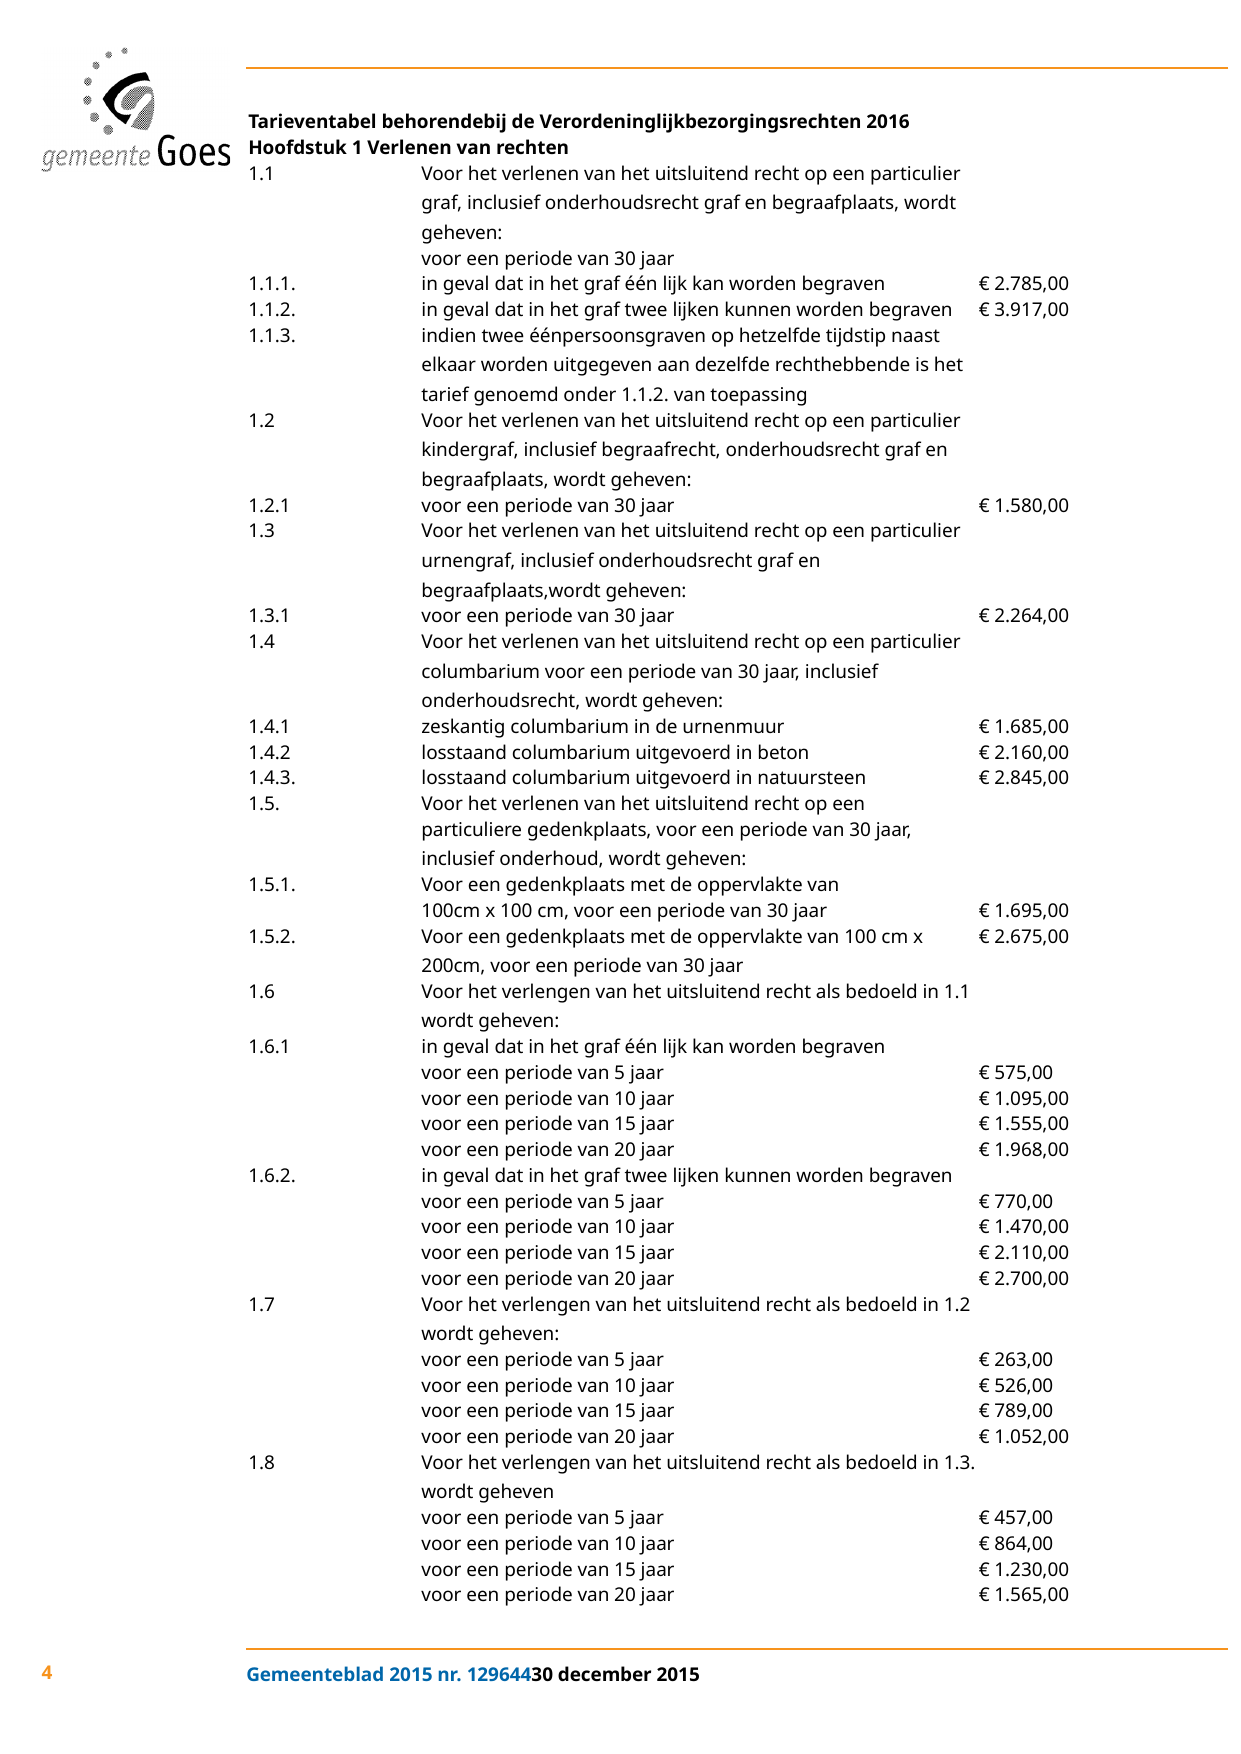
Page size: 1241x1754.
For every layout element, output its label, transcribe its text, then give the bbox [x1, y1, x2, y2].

table_cell € 1.685,00 [979, 713, 1152, 739]
table_cell voor een periode van 15 jaar [421, 1556, 978, 1581]
table_cell € 1.565,00 [979, 1581, 1152, 1607]
table_cell [248, 1398, 421, 1423]
table_cell Voor het verlenen van het uitsluitend recht op een particulier kindergraf, inclusief begraafrecht, onderhoudsrecht graf en begraafplaats, wordt geheven: [421, 407, 978, 492]
table_cell losstaand columbarium uitgevoerd in natuursteen [421, 765, 978, 790]
table_cell Voor een gedenkplaats met de oppervlakte van [421, 871, 978, 897]
table_cell voor een periode van 20 jaar [421, 1423, 978, 1449]
table_cell [248, 1423, 421, 1449]
table_cell in geval dat in het graf één lijk kan worden begraven [421, 271, 978, 296]
table_cell € 2.264,00 [979, 603, 1152, 628]
table_cell € 2.160,00 [979, 739, 1152, 764]
table_cell 1.1.2. [248, 296, 421, 322]
table_cell [248, 1111, 421, 1136]
table_cell Voor het verlengen van het uitsluitend recht als bedoeld in 1.1 wordt geheven: [421, 978, 978, 1033]
table_cell in geval dat in het graf twee lijken kunnen worden begraven [421, 296, 978, 322]
table_cell 1.6.1 [248, 1034, 421, 1059]
table_cell 1.4.3. [248, 765, 421, 790]
table_cell 1.7 [248, 1291, 421, 1346]
table_cell 1.1 [248, 160, 421, 245]
table_cell € 1.580,00 [979, 492, 1152, 518]
table_cell [979, 1291, 1152, 1346]
table_cell Voor het verlenen van het uitsluitend recht op een [421, 790, 978, 816]
table_cell 1.1.3. [248, 322, 421, 407]
table_cell voor een periode van 20 jaar [421, 1581, 978, 1607]
table_cell voor een periode van 10 jaar [421, 1372, 978, 1397]
table_cell voor een periode van 15 jaar [421, 1111, 978, 1136]
table_cell [979, 407, 1152, 492]
table_cell 1.2.1 [248, 492, 421, 518]
table_cell Voor het verlengen van het uitsluitend recht als bedoeld in 1.2 wordt geheven: [421, 1291, 978, 1346]
table_cell [248, 1059, 421, 1085]
table_cell € 457,00 [979, 1504, 1152, 1530]
table_cell € 1.052,00 [979, 1423, 1152, 1449]
table_cell € 2.785,00 [979, 271, 1152, 296]
table_cell [248, 1346, 421, 1372]
table_cell [979, 518, 1152, 602]
table_cell voor een periode van 30 jaar [421, 603, 978, 628]
table_cell in geval dat in het graf één lijk kan worden begraven [421, 1034, 978, 1059]
table_cell [979, 978, 1152, 1033]
table_cell 1.4.1 [248, 713, 421, 739]
table_cell € 1.555,00 [979, 1111, 1152, 1136]
table_cell 1.5. [248, 790, 421, 816]
table_cell 1.2 [248, 407, 421, 492]
table_cell [248, 1556, 421, 1581]
table_cell € 526,00 [979, 1372, 1152, 1397]
table_cell [248, 816, 421, 871]
table_cell [248, 1530, 421, 1556]
table_cell 1.6 [248, 978, 421, 1033]
table_cell € 2.110,00 [979, 1239, 1152, 1265]
table_cell [248, 1239, 421, 1265]
table_cell losstaand columbarium uitgevoerd in beton [421, 739, 978, 764]
table_cell zeskantig columbarium in de urnenmuur [421, 713, 978, 739]
table_cell € 3.917,00 [979, 296, 1152, 322]
table_cell [979, 1162, 1152, 1188]
table_cell € 1.470,00 [979, 1214, 1152, 1239]
table_cell € 1.695,00 [979, 897, 1152, 923]
table_cell voor een periode van 5 jaar [421, 1346, 978, 1372]
table_cell 1.3.1 [248, 603, 421, 628]
table_cell [248, 1214, 421, 1239]
table_cell Voor het verlenen van het uitsluitend recht op een particulier graf, inclusief onderhoudsrecht graf en begraafplaats, wordt geheven: [421, 160, 978, 245]
table_cell 1.4 [248, 628, 421, 713]
table_cell 1.1.1. [248, 271, 421, 296]
table_cell [979, 1034, 1152, 1059]
table_cell voor een periode van 10 jaar [421, 1214, 978, 1239]
table_cell € 864,00 [979, 1530, 1152, 1556]
table_cell € 575,00 [979, 1059, 1152, 1085]
table_cell voor een periode van 5 jaar [421, 1188, 978, 1213]
table_cell [248, 1581, 421, 1607]
table_header Hoofdstuk 1 Verlenen van rechten [248, 134, 978, 160]
table_cell 1.6.2. [248, 1162, 421, 1188]
table_cell [248, 1136, 421, 1162]
table_cell [979, 628, 1152, 713]
table_cell € 1.095,00 [979, 1085, 1152, 1111]
table_cell Voor een gedenkplaats met de oppervlakte van 100 cm x 200cm, voor een periode van 30 jaar [421, 923, 978, 978]
table_cell voor een periode van 15 jaar [421, 1398, 978, 1423]
text Tarieventabel behorendebij de Verordeninglijkbezorgingsrechten 2016 [248, 108, 1152, 134]
table_cell 1.5.2. [248, 923, 421, 978]
table_cell 1.4.2 [248, 739, 421, 764]
table_cell [979, 816, 1152, 871]
table_cell [248, 1372, 421, 1397]
table_cell [979, 160, 1152, 245]
table_cell voor een periode van 30 jaar [421, 492, 978, 518]
table_cell 100cm x 100 cm, voor een periode van 30 jaar [421, 897, 978, 923]
table_cell indien twee éénpersoonsgraven op hetzelfde tijdstip naast elkaar worden uitgegeven aan dezelfde rechthebbende is het tarief genoemd onder 1.1.2. van toepassing [421, 322, 978, 407]
table_cell particuliere gedenkplaats, voor een periode van 30 jaar, inclusief onderhoud, wordt geheven: [421, 816, 978, 871]
table_cell [248, 1085, 421, 1111]
picture [41, 47, 231, 172]
table_cell voor een periode van 30 jaar [421, 245, 978, 271]
table_cell [248, 245, 421, 271]
table_cell [979, 871, 1152, 897]
table_cell [248, 1265, 421, 1291]
table_cell voor een periode van 15 jaar [421, 1239, 978, 1265]
table_cell Voor het verlenen van het uitsluitend recht op een particulier columbarium voor een periode van 30 jaar, inclusief onderhoudsrecht, wordt geheven: [421, 628, 978, 713]
table_cell € 263,00 [979, 1346, 1152, 1372]
table_cell € 2.700,00 [979, 1265, 1152, 1291]
table_cell voor een periode van 20 jaar [421, 1136, 978, 1162]
table_cell € 789,00 [979, 1398, 1152, 1423]
table_cell Voor het verlengen van het uitsluitend recht als bedoeld in 1.3. wordt geheven [421, 1449, 978, 1504]
table_cell [979, 790, 1152, 816]
table_cell voor een periode van 10 jaar [421, 1085, 978, 1111]
table_cell € 770,00 [979, 1188, 1152, 1213]
table_cell voor een periode van 10 jaar [421, 1530, 978, 1556]
table_cell 1.3 [248, 518, 421, 602]
table_cell 1.5.1. [248, 871, 421, 897]
table_cell in geval dat in het graf twee lijken kunnen worden begraven [421, 1162, 978, 1188]
table_header [979, 134, 1152, 160]
table_cell voor een periode van 20 jaar [421, 1265, 978, 1291]
table_cell [248, 897, 421, 923]
table_cell [979, 245, 1152, 271]
table_cell voor een periode van 5 jaar [421, 1059, 978, 1085]
table_cell € 1.230,00 [979, 1556, 1152, 1581]
table_cell voor een periode van 5 jaar [421, 1504, 978, 1530]
table_cell [979, 1449, 1152, 1504]
table_cell € 1.968,00 [979, 1136, 1152, 1162]
table_cell [979, 322, 1152, 407]
table_cell Voor het verlenen van het uitsluitend recht op een particulier urnengraf, inclusief onderhoudsrecht graf en begraafplaats,wordt geheven: [421, 518, 978, 602]
table_cell € 2.845,00 [979, 765, 1152, 790]
table_cell [248, 1188, 421, 1213]
table_cell 1.8 [248, 1449, 421, 1504]
table_cell € 2.675,00 [979, 923, 1152, 978]
table_cell [248, 1504, 421, 1530]
